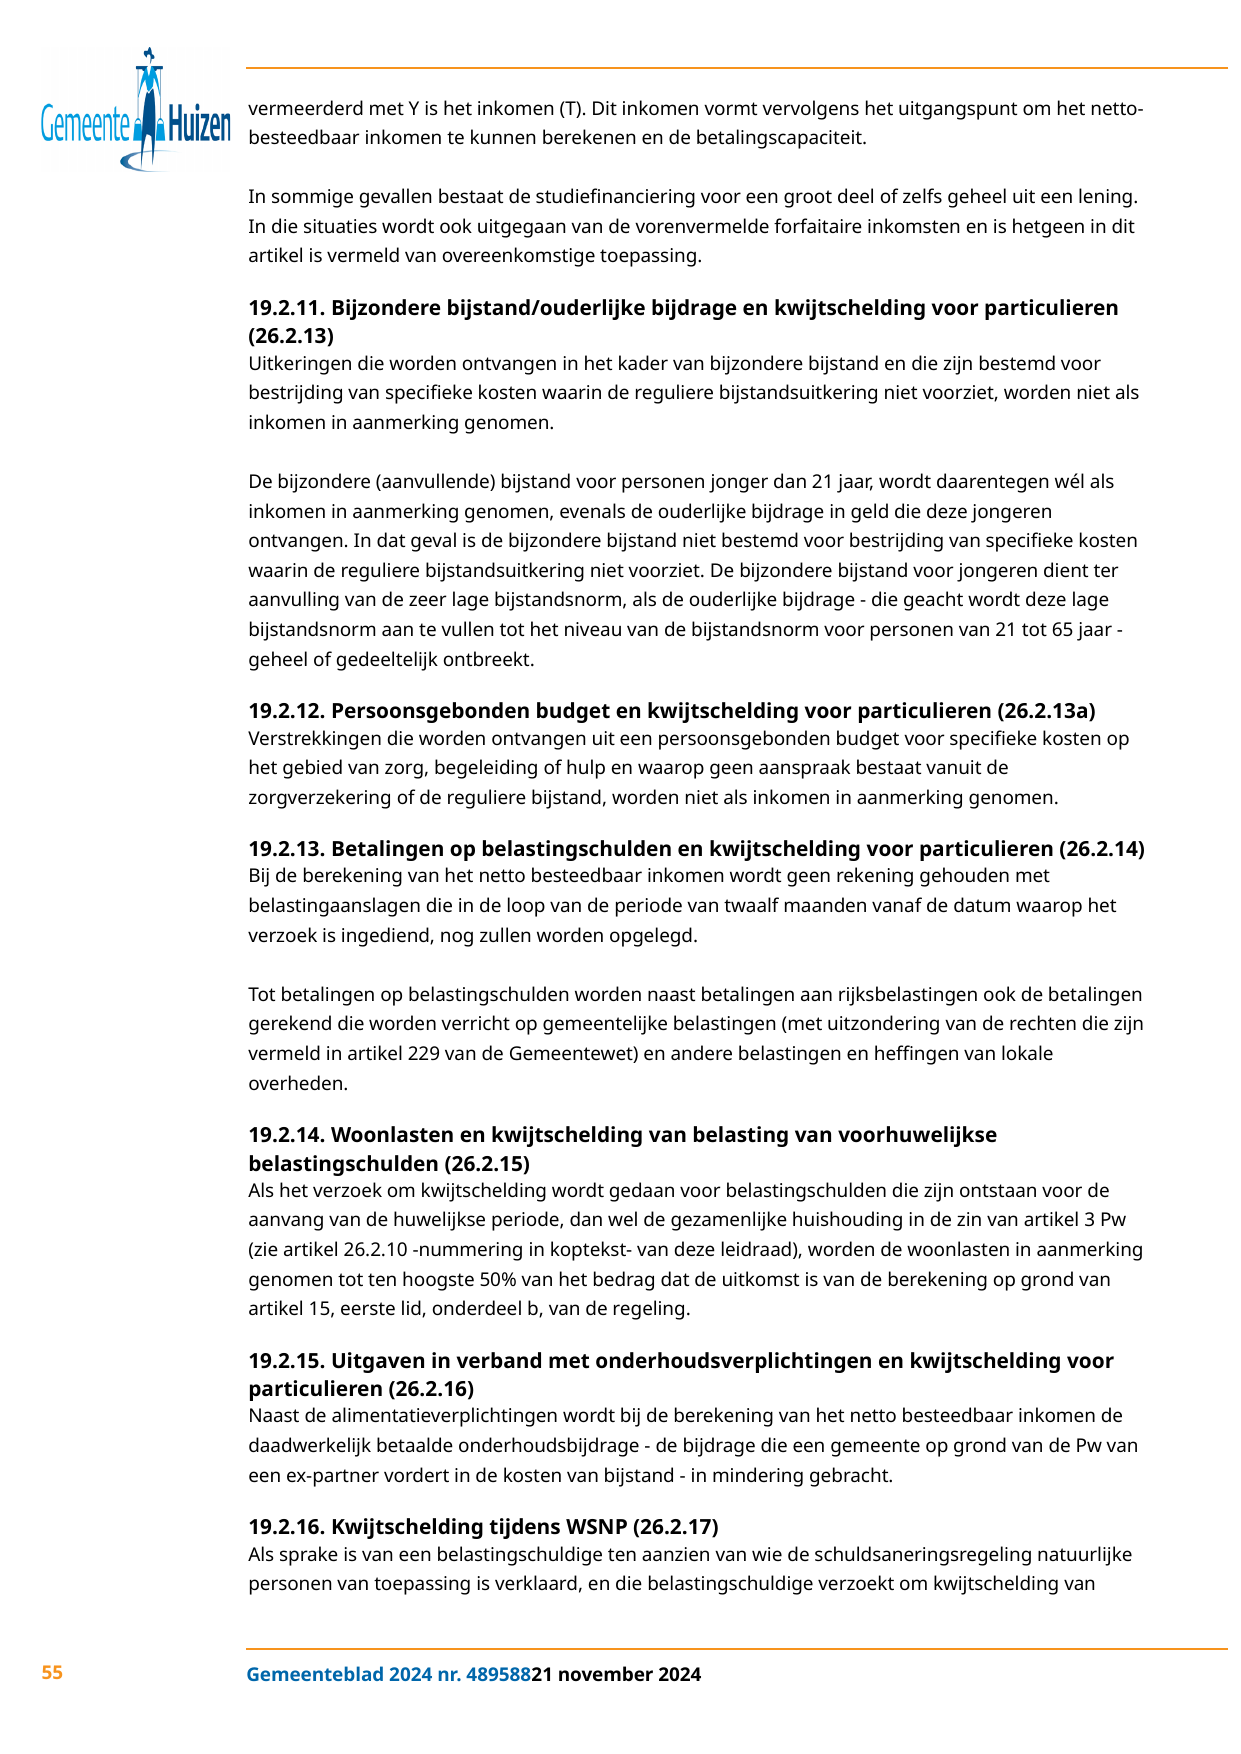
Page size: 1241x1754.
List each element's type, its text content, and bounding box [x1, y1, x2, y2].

text 19.2.12. Persoonsgebonden budget en kwijtschelding voor particulieren (26.2.13a) [248, 696, 1152, 725]
text 19.2.16. Kwijtschelding tijdens WSNP (26.2.17) [248, 1512, 1152, 1541]
picture [41, 47, 231, 172]
text 19.2.14. Woonlasten en kwijtschelding van belasting van voorhuwelijkse belastingschulden (26.2.15) [248, 1120, 1152, 1177]
text 19.2.13. Betalingen op belastingschulden en kwijtschelding voor particulieren (26.2.14) [248, 834, 1152, 863]
text 19.2.15. Uitgaven in verband met onderhoudsverplichtingen en kwijtschelding voor particulieren (26.2.16) [248, 1346, 1152, 1403]
text In sommige gevallen bestaat de studiefinanciering voor een groot deel of zelfs geheel uit een lening. In die situaties wordt ook uitgegaan van de vorenvermelde forfaitaire inkomsten en is hetgeen in dit artikel is vermeld van overeenkomstige toepassing. [248, 183, 1152, 268]
text Verstrekkingen die worden ontvangen uit een persoonsgebonden budget voor specifieke kosten op het gebied van zorg, begeleiding of hulp en waarop geen aanspraak bestaat vanuit de zorgverzekering of de reguliere bijstand, worden niet als inkomen in aanmerking genomen. [248, 725, 1152, 809]
text 19.2.11. Bijzondere bijstand/ouderlijke bijdrage en kwijtschelding voor particulieren (26.2.13) [248, 293, 1152, 350]
text Naast de alimentatieverplichtingen wordt bij de berekening van het netto besteedbaar inkomen de daadwerkelijk betaalde onderhoudsbijdrage - de bijdrage die een gemeente op grond van de Pw van een ex-partner vordert in de kosten van bijstand - in mindering gebracht. [248, 1403, 1152, 1488]
text Bij de berekening van het netto besteedbaar inkomen wordt geen rekening gehouden met belastingaanslagen die in de loop van de periode van twaalf maanden vanaf de datum waarop het verzoek is ingediend, nog zullen worden opgelegd. [248, 863, 1152, 948]
text Als sprake is van een belastingschuldige ten aanzien van wie de schuldsaneringsregeling natuurlijke personen van toepassing is verklaard, en die belastingschuldige verzoekt om kwijtschelding van [248, 1541, 1152, 1596]
text Tot betalingen op belastingschulden worden naast betalingen aan rijksbelastingen ook de betalingen gerekend die worden verricht op gemeentelijke belastingen (met uitzondering van de rechten die zijn vermeld in artikel 229 van de Gemeentewet) en andere belastingen en heffingen van lokale overheden. [248, 981, 1152, 1096]
text vermeerderd met Y is het inkomen (T). Dit inkomen vormt vervolgens het uitgangspunt om het netto-besteedbaar inkomen te kunnen berekenen en de betalingscapaciteit. [248, 95, 1152, 150]
text De bijzondere (aanvullende) bijstand voor personen jonger dan 21 jaar, wordt daarentegen wél als inkomen in aanmerking genomen, evenals de ouderlijke bijdrage in geld die deze jongeren ontvangen. In dat geval is de bijzondere bijstand niet bestemd voor bestrijding van specifieke kosten waarin de reguliere bijstandsuitkering niet voorziet. De bijzondere bijstand voor jongeren dient ter aanvulling van de zeer lage bijstandsnorm, als de ouderlijke bijdrage - die geacht wordt deze lage bijstandsnorm aan te vullen tot het niveau van de bijstandsnorm voor personen van 21 tot 65 jaar - geheel of gedeeltelijk ontbreekt. [248, 468, 1152, 672]
text Uitkeringen die worden ontvangen in het kader van bijzondere bijstand en die zijn bestemd voor bestrijding van specifieke kosten waarin de reguliere bijstandsuitkering niet voorziet, worden niet als inkomen in aanmerking genomen. [248, 350, 1152, 435]
text Als het verzoek om kwijtschelding wordt gedaan voor belastingschulden die zijn ontstaan voor de aanvang van de huwelijkse periode, dan wel de gezamenlijke huishouding in de zin van artikel 3 Pw (zie artikel 26.2.10 -nummering in koptekst- van deze leidraad), worden de woonlasten in aanmerking genomen tot ten hoogste 50% van het bedrag dat de uitkomst is van de berekening op grond van artikel 15, eerste lid, onderdeel b, van de regeling. [248, 1177, 1152, 1321]
